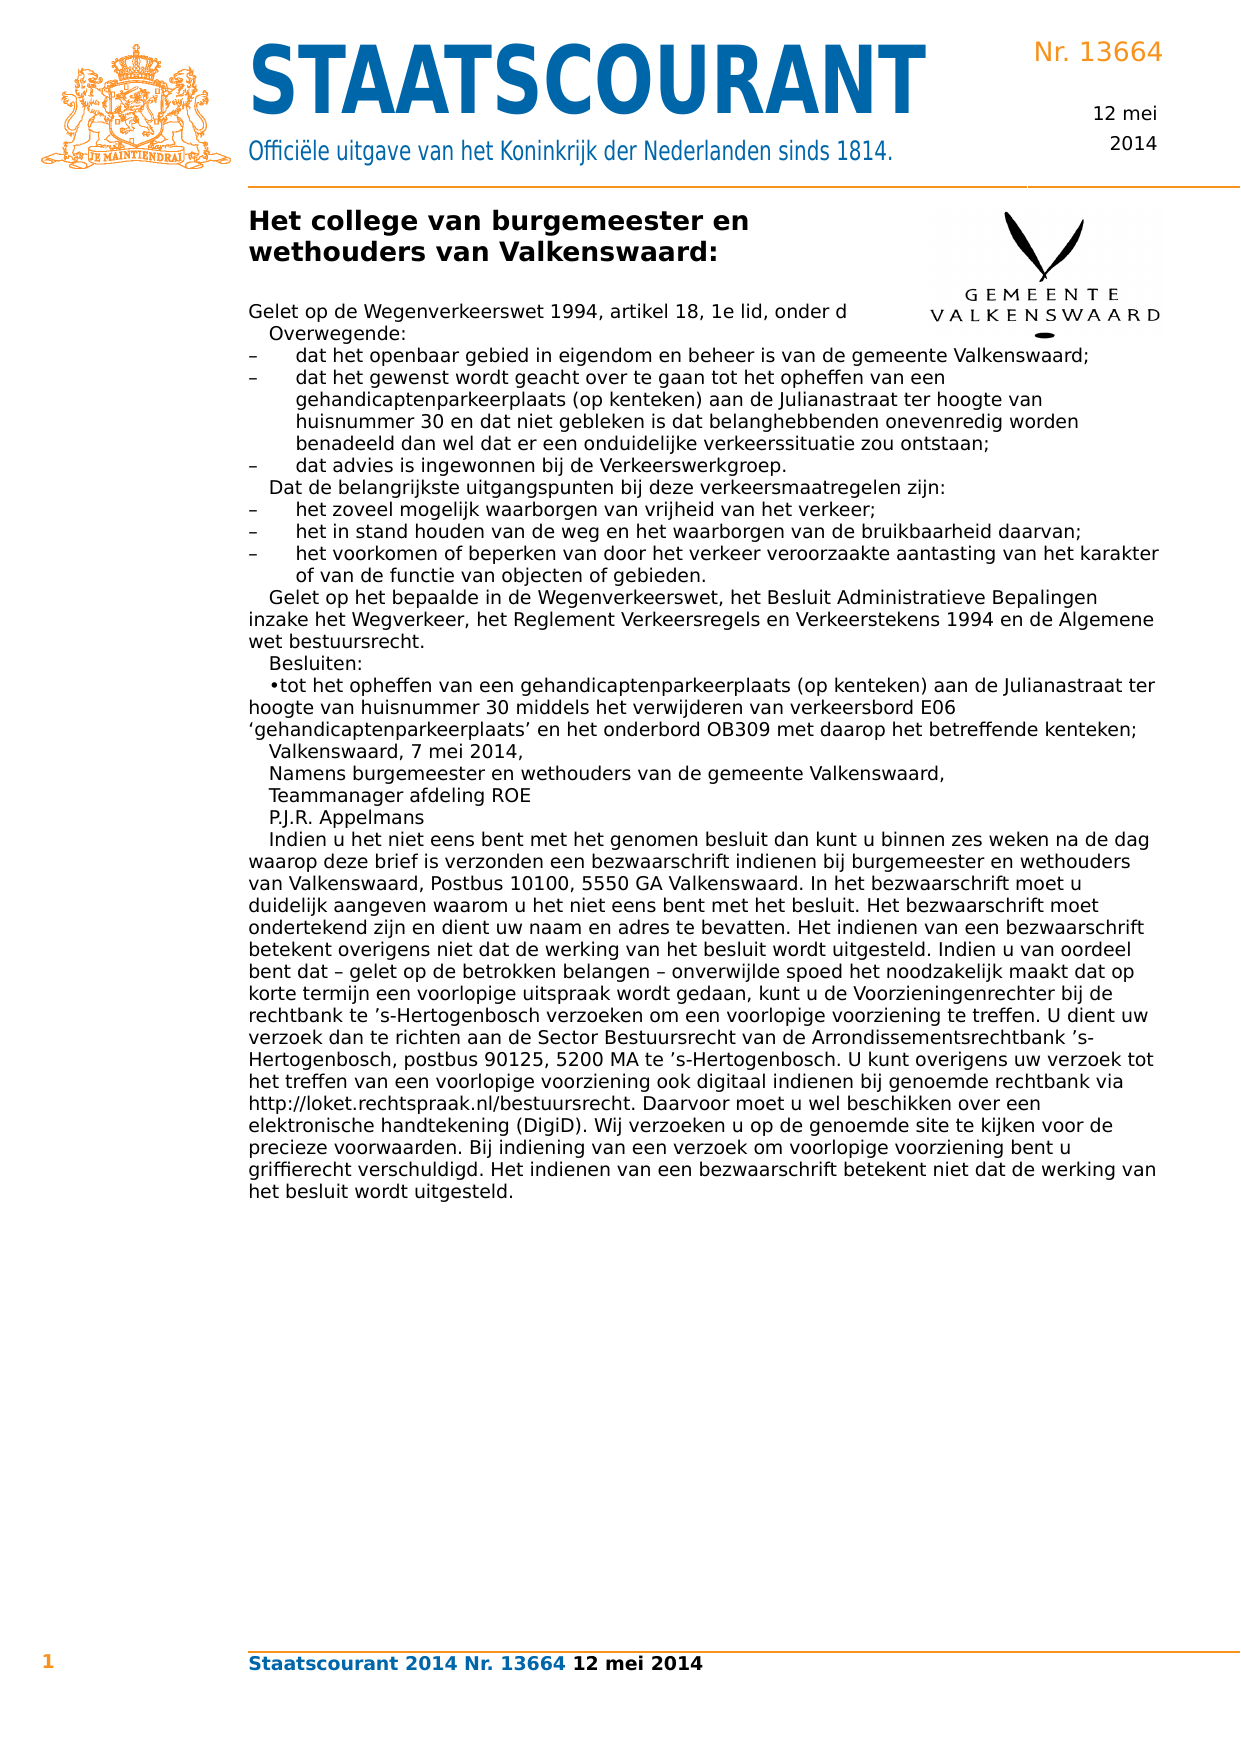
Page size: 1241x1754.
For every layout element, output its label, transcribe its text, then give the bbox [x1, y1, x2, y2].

list dat het gewenst wordt geacht over te gaan tot het opheffen van een gehandicaptenparkeerplaats (op kenteken) aan de Julianastraat ter hoogte van huisnummer 30 en dat niet gebleken is dat belanghebbenden onevenredig worden benadeeld dan wel dat er een onduidelijke verkeerssituatie zou ontstaan; [248, 367, 1163, 455]
text Namens burgemeester en wethouders van de gemeente Valkenswaard, [248, 763, 1163, 785]
list dat advies is ingewonnen bij de Verkeerswerkgroep. [248, 455, 1163, 477]
list het in stand houden van de weg en het waarborgen van de bruikbaarheid daarvan; [248, 521, 1163, 543]
text Gelet op de Wegenverkeerswet 1994, artikel 18, 1e lid, onder d [248, 301, 927, 323]
text Gelet op het bepaalde in de Wegenverkeerswet, het Besluit Administratieve Bepalingen inzake het Wegverkeer, het Reglement Verkeersregels en Verkeerstekens 1994 en de Algemene wet bestuursrecht. [248, 587, 1163, 653]
text Dat de belangrijkste uitgangspunten bij deze verkeersmaatregelen zijn: [248, 477, 1163, 499]
list het voorkomen of beperken van door het verkeer veroorzaakte aantasting van het karakter of van de functie van objecten of gebieden. [248, 543, 1163, 587]
text •tot het opheffen van een gehandicaptenparkeerplaats (op kenteken) aan de Julianastraat ter hoogte van huisnummer 30 middels het verwijderen van verkeersbord E06 ‘gehandicaptenparkeerplaats’ en het onderbord OB309 met daarop het betreffende kenteken; [248, 675, 1163, 741]
text Overwegende: [248, 323, 1163, 345]
text Valkenswaard, 7 mei 2014, [248, 741, 1163, 763]
list dat het openbaar gebied in eigendom en beheer is van de gemeente Valkenswaard; [248, 345, 1163, 367]
picture [41, 44, 231, 169]
text P.J.R. Appelmans [248, 807, 1163, 829]
subtitle Het college van burgemeester en wethouders van Valkenswaard: [248, 206, 927, 268]
text Indien u het niet eens bent met het genomen besluit dan kunt u binnen zes weken na de dag waarop deze brief is verzonden een bezwaarschrift indienen bij burgemeester en wethouders van Valkenswaard, Postbus 10100, 5550 GA Valkenswaard. In het bezwaarschrift moet u duidelijk aangeven waarom u het niet eens bent met het besluit. Het bezwaarschrift moet ondertekend zijn en dient uw naam en adres te bevatten. Het indienen van een bezwaarschrift betekent overigens niet dat de werking van het besluit wordt uitgesteld. Indien u van oordeel bent dat – gelet op de betrokken belangen – onverwijlde spoed het noodzakelijk maakt dat op korte termijn een voorlopige uitspraak wordt gedaan, kunt u de Voorzieningenrechter bij de rechtbank te ’s-Hertogenbosch verzoeken om een voorlopige voorziening te treffen. U dient uw verzoek dan te richten aan de Sector Bestuursrecht van de Arrondissementsrechtbank ’s-Hertogenbosch, postbus 90125, 5200 MA te ’s-Hertogenbosch. U kunt overigens uw verzoek tot het treffen van een voorlopige voorziening ook digitaal indienen bij genoemde rechtbank via http://loket.rechtspraak.nl/bestuursrecht. Daarvoor moet u wel beschikken over een elektronische handtekening (DigiD). Wij verzoeken u op de genoemde site te kijken voor de precieze voorwaarden. Bij indiening van een verzoek om voorlopige voorziening bent u griffierecht verschuldigd. Het indienen van een bezwaarschrift betekent niet dat de werking van het besluit wordt uitgesteld. [248, 829, 1163, 1202]
text Besluiten: [248, 653, 1163, 675]
text Teammanager afdeling ROE [248, 785, 1163, 807]
picture [927, 205, 1164, 342]
list het zoveel mogelijk waarborgen van vrijheid van het verkeer; [248, 499, 1163, 521]
